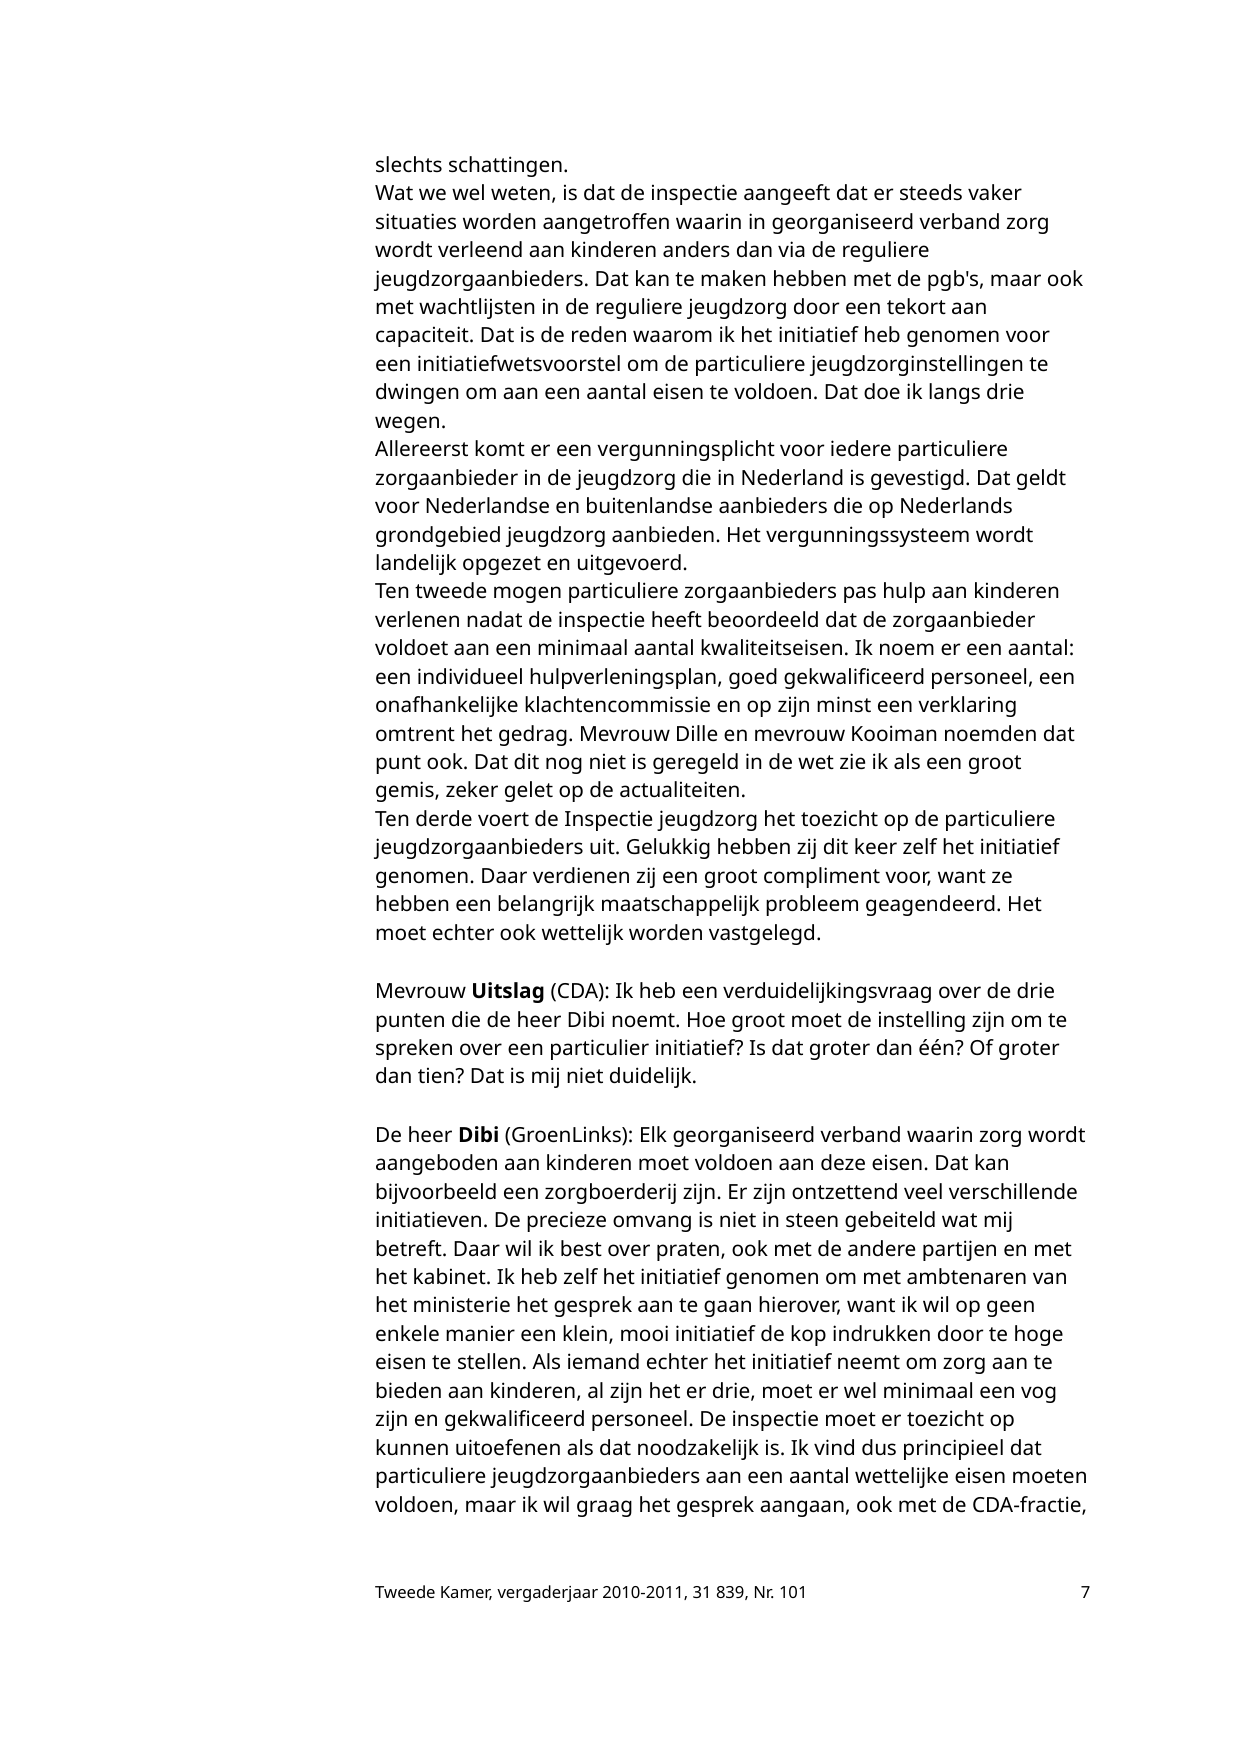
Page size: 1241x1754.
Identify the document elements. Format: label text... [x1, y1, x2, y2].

text slechts schattingen. [375, 150, 1090, 178]
text Mevrouw Uitslag (CDA): Ik heb een verduidelijkingsvraag over de drie punten die de heer Dibi noemt. Hoe groot moet de instelling zijn om te spreken over een particulier initiatief? Is dat groter dan één? Of groter dan tien? Dat is mij niet duidelijk. [375, 976, 1090, 1090]
text Allereerst komt er een vergunningsplicht voor iedere particuliere zorgaanbieder in de jeugdzorg die in Nederland is gevestigd. Dat geldt voor Nederlandse en buitenlandse aanbieders die op Nederlands grondgebied jeugdzorg aanbieden. Het vergunningssysteem wordt landelijk opgezet en uitgevoerd. [375, 434, 1090, 577]
text Ten derde voert de Inspectie jeugdzorg het toezicht op de particuliere jeugdzorgaanbieders uit. Gelukkig hebben zij dit keer zelf het initiatief genomen. Daar verdienen zij een groot compliment voor, want ze hebben een belangrijk maatschappelijk probleem geagendeerd. Het moet echter ook wettelijk worden vastgelegd. [375, 804, 1090, 946]
text De heer Dibi (GroenLinks): Elk georganiseerd verband waarin zorg wordt aangeboden aan kinderen moet voldoen aan deze eisen. Dat kan bijvoorbeeld een zorgboerderij zijn. Er zijn ontzettend veel verschillende initiatieven. De precieze omvang is niet in steen gebeiteld wat mij betreft. Daar wil ik best over praten, ook met de andere partijen en met het kabinet. Ik heb zelf het initiatief genomen om met ambtenaren van het ministerie het gesprek aan te gaan hierover, want ik wil op geen enkele manier een klein, mooi initiatief de kop indrukken door te hoge eisen te stellen. Als iemand echter het initiatief neemt om zorg aan te bieden aan kinderen, al zijn het er drie, moet er wel minimaal een vog zijn en gekwalificeerd personeel. De inspectie moet er toezicht op kunnen uitoefenen als dat noodzakelijk is. Ik vind dus principieel dat particuliere jeugdzorgaanbieders aan een aantal wettelijke eisen moeten voldoen, maar ik wil graag het gesprek aangaan, ook met de CDA-fractie, [375, 1120, 1090, 1518]
text Wat we wel weten, is dat de inspectie aangeeft dat er steeds vaker situaties worden aangetroffen waarin in georganiseerd verband zorg wordt verleend aan kinderen anders dan via de reguliere jeugdzorgaanbieders. Dat kan te maken hebben met de pgb's, maar ook met wachtlijsten in de reguliere jeugdzorg door een tekort aan capaciteit. Dat is de reden waarom ik het initiatief heb genomen voor een initiatiefwetsvoorstel om de particuliere jeugdzorginstellingen te dwingen om aan een aantal eisen te voldoen. Dat doe ik langs drie wegen. [375, 178, 1090, 434]
text Ten tweede mogen particuliere zorgaanbieders pas hulp aan kinderen verlenen nadat de inspectie heeft beoordeeld dat de zorgaanbieder voldoet aan een minimaal aantal kwaliteitseisen. Ik noem er een aantal: een individueel hulpverleningsplan, goed gekwalificeerd personeel, een onafhankelijke klachtencommissie en op zijn minst een verklaring omtrent het gedrag. Mevrouw Dille en mevrouw Kooiman noemden dat punt ook. Dat dit nog niet is geregeld in de wet zie ik als een groot gemis, zeker gelet op de actualiteiten. [375, 577, 1090, 804]
